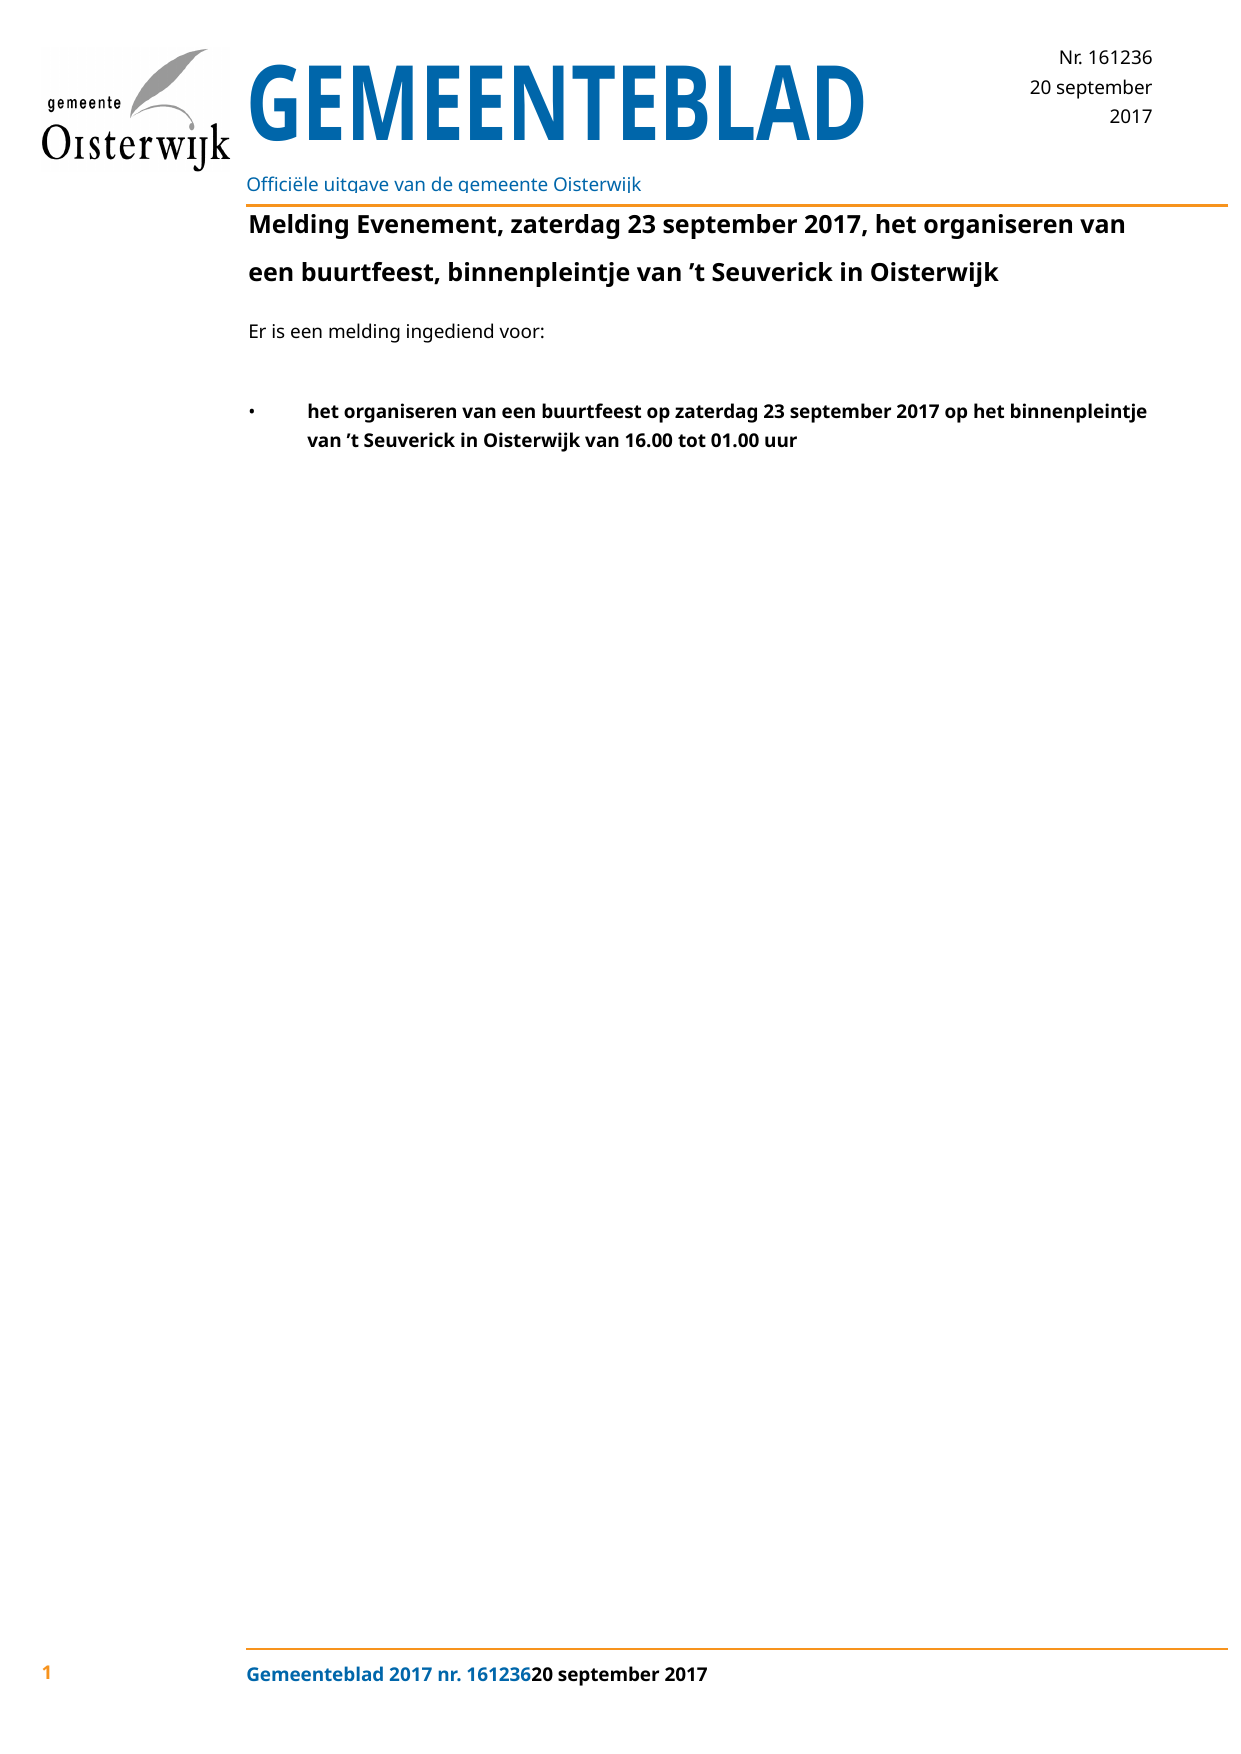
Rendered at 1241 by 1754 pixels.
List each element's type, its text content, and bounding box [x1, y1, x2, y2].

picture [41, 47, 231, 172]
text Melding Evenement, zaterdag 23 september 2017, het organiseren van een buurtfeest, binnenpleintje van ’t Seuverick in Oisterwijk [248, 207, 1152, 288]
text Er is een melding ingediend voor: [248, 318, 1152, 344]
list het organiseren van een buurtfeest op zaterdag 23 september 2017 op het binnenpleintje van ’t Seuverick in Oisterwijk van 16.00 tot 01.00 uur [248, 398, 1152, 453]
